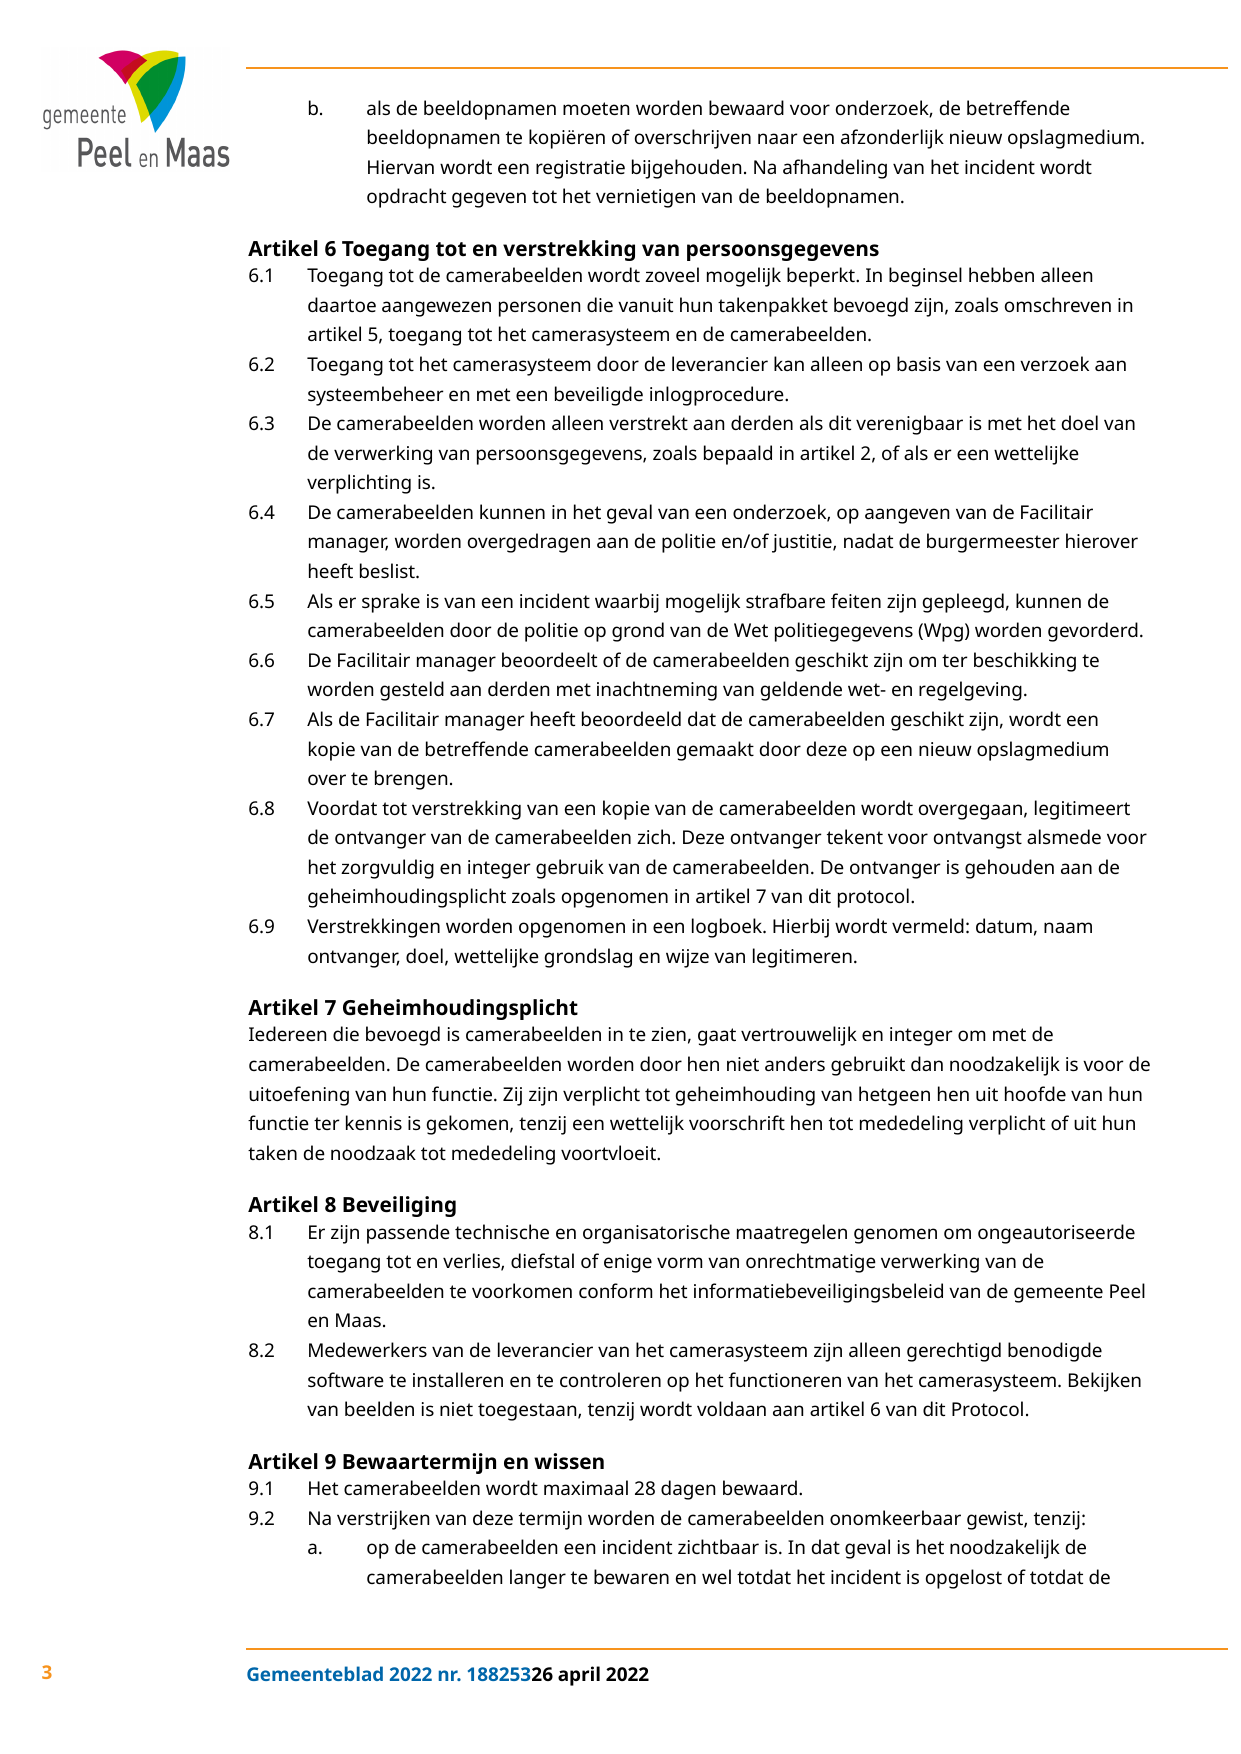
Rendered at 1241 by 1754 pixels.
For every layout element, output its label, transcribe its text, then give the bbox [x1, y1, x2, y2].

list De camerabeelden worden alleen verstrekt aan derden als dit verenigbaar is met het doel van de verwerking van persoonsgegevens, zoals bepaald in artikel 2, of als er een wettelijke verplichting is. [248, 410, 1152, 495]
list op de camerabeelden een incident zichtbaar is. In dat geval is het noodzakelijk de camerabeelden langer te bewaren en wel totdat het incident is opgelost of totdat de [307, 1534, 1152, 1590]
list Medewerkers van de leverancier van het camerasysteem zijn alleen gerechtigd benodigde software te installeren en te controleren op het functioneren van het camerasysteem. Bekijken van beelden is niet toegestaan, tenzij wordt voldaan aan artikel 6 van dit Protocol. [248, 1337, 1152, 1422]
list De Facilitair manager beoordeelt of de camerabeelden geschikt zijn om ter beschikking te worden gesteld aan derden met inachtneming van geldende wet- en regelgeving. [248, 647, 1152, 702]
text Artikel 6 Toegang tot en verstrekking van persoonsgegevens [248, 234, 1152, 262]
list Er zijn passende technische en organisatorische maatregelen genomen om ongeautoriseerde toegang tot en verlies, diefstal of enige vorm van onrechtmatige verwerking van de camerabeelden te voorkomen conform het informatiebeveiligingsbeleid van de gemeente Peel en Maas. [248, 1219, 1152, 1333]
list Als er sprake is van een incident waarbij mogelijk strafbare feiten zijn gepleegd, kunnen de camerabeelden door de politie op grond van de Wet politiegegevens (Wpg) worden gevorderd. [248, 588, 1152, 643]
list Toegang tot de camerabeelden wordt zoveel mogelijk beperkt. In beginsel hebben alleen daartoe aangewezen personen die vanuit hun takenpakket bevoegd zijn, zoals omschreven in artikel 5, toegang tot het camerasysteem en de camerabeelden. [248, 262, 1152, 347]
list als de beeldopnamen moeten worden bewaard voor onderzoek, de betreffende beeldopnamen te kopiëren of overschrijven naar een afzonderlijk nieuw opslagmedium. Hiervan wordt een registratie bijgehouden. Na afhandeling van het incident wordt opdracht gegeven tot het vernietigen van de beeldopnamen. [307, 95, 1152, 209]
text Artikel 8 Beveiliging [248, 1190, 1152, 1219]
list Toegang tot het camerasysteem door de leverancier kan alleen op basis van een verzoek aan systeembeheer en met een beveiligde inlogprocedure. [248, 351, 1152, 406]
list Als de Facilitair manager heeft beoordeeld dat de camerabeelden geschikt zijn, wordt een kopie van de betreffende camerabeelden gemaakt door deze op een nieuw opslagmedium over te brengen. [248, 706, 1152, 791]
list Het camerabeelden wordt maximaal 28 dagen bewaard. [248, 1475, 1152, 1501]
text Iedereen die bevoegd is camerabeelden in te zien, gaat vertrouwelijk en integer om met de camerabeelden. De camerabeelden worden door hen niet anders gebruikt dan noodzakelijk is voor de uitoefening van hun functie. Zij zijn verplicht tot geheimhouding van hetgeen hen uit hoofde van hun functie ter kennis is gekomen, tenzij een wettelijk voorschrift hen tot mededeling verplicht of uit hun taken de noodzaak tot mededeling voortvloeit. [248, 1022, 1152, 1166]
picture [41, 47, 231, 172]
text Artikel 7 Geheimhoudingsplicht [248, 993, 1152, 1022]
text Artikel 9 Bewaartermijn en wissen [248, 1447, 1152, 1475]
list Voordat tot verstrekking van een kopie van de camerabeelden wordt overgegaan, legitimeert de ontvanger van de camerabeelden zich. Deze ontvanger tekent voor ontvangst alsmede voor het zorgvuldig en integer gebruik van de camerabeelden. De ontvanger is gehouden aan de geheimhoudingsplicht zoals opgenomen in artikel 7 van dit protocol. [248, 795, 1152, 909]
list Verstrekkingen worden opgenomen in een logboek. Hierbij wordt vermeld: datum, naam ontvanger, doel, wettelijke grondslag en wijze van legitimeren. [248, 913, 1152, 968]
list Na verstrijken van deze termijn worden de camerabeelden onomkeerbaar gewist, tenzij: [248, 1505, 1152, 1531]
list De camerabeelden kunnen in het geval van een onderzoek, op aangeven van de Facilitair manager, worden overgedragen aan de politie en/of justitie, nadat de burgermeester hierover heeft beslist. [248, 499, 1152, 584]
